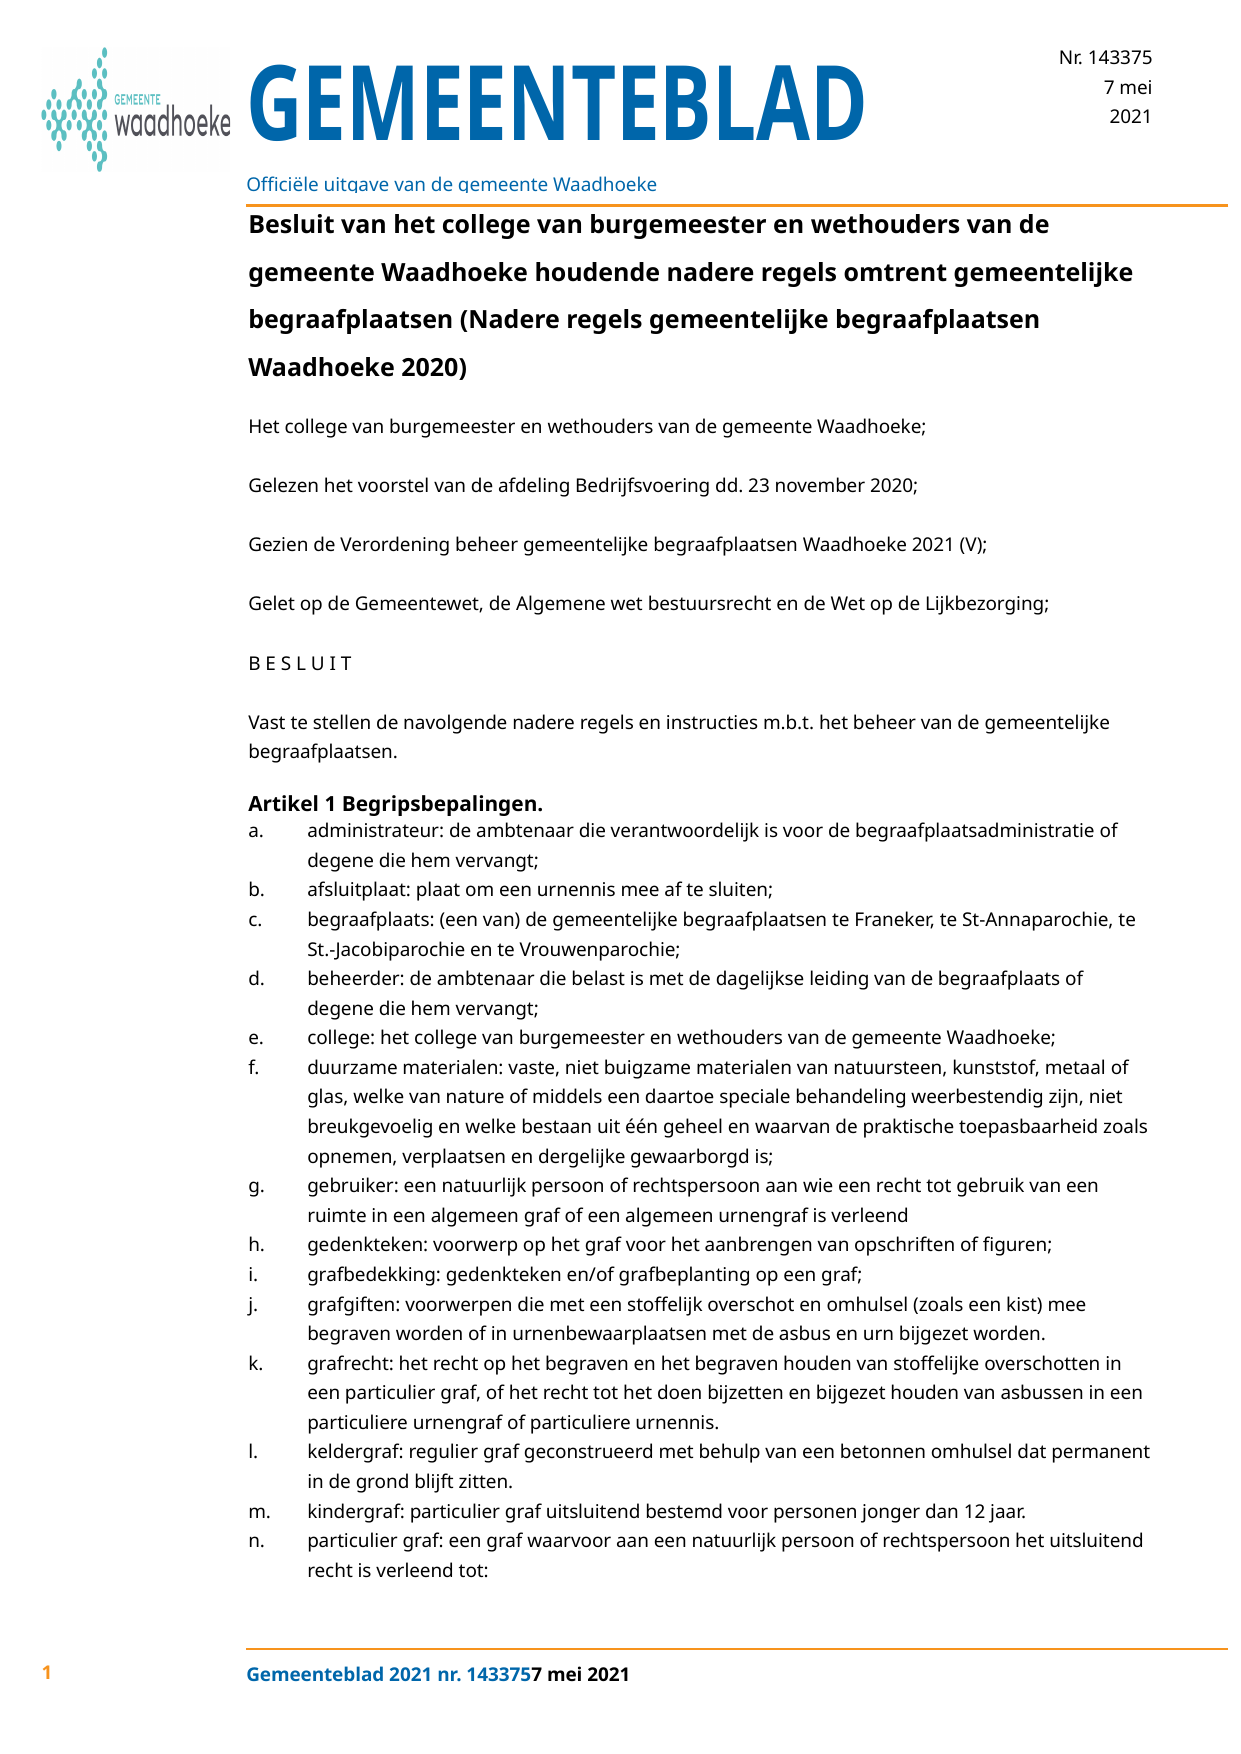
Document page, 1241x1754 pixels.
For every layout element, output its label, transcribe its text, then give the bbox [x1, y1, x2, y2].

text Gelezen het voorstel van de afdeling Bedrijfsvoering dd. 23 november 2020; [248, 472, 1152, 498]
text Vast te stellen de navolgende nadere regels en instructies m.b.t. het beheer van de gemeentelijke begraafplaatsen. [248, 709, 1152, 764]
list administrateur: de ambtenaar die verantwoordelijk is voor de begraafplaatsadministratie of degene die hem vervangt; [248, 817, 1152, 873]
list duurzame materialen: vaste, niet buigzame materialen van natuursteen, kunststof, metaal of glas, welke van nature of middels een daartoe speciale behandeling weerbestendig zijn, niet breukgevoelig en welke bestaan uit één geheel en waarvan de praktische toepasbaarheid zoals opnemen, verplaatsen en dergelijke gewaarborgd is; [248, 1054, 1152, 1168]
list grafrecht: het recht op het begraven en het begraven houden van stoffelijke overschotten in een particulier graf, of het recht tot het doen bijzetten en bijgezet houden van asbussen in een particuliere urnengraf of particuliere urnennis. [248, 1350, 1152, 1435]
list begraafplaats: (een van) de gemeentelijke begraafplaatsen te Franeker, te St-Annaparochie, te St.-Jacobiparochie en te Vrouwenparochie; [248, 906, 1152, 961]
list keldergraf: regulier graf geconstrueerd met behulp van een betonnen omhulsel dat permanent in de grond blijft zitten. [248, 1439, 1152, 1494]
text Gezien de Verordening beheer gemeentelijke begraafplaatsen Waadhoeke 2021 (V); [248, 531, 1152, 557]
list beheerder: de ambtenaar die belast is met de dagelijkse leiding van de begraafplaats of degene die hem vervangt; [248, 965, 1152, 1021]
list grafgiften: voorwerpen die met een stoffelijk overschot en omhulsel (zoals een kist) mee begraven worden of in urnenbewaarplaatsen met de asbus en urn bijgezet worden. [248, 1291, 1152, 1346]
text Het college van burgemeester en wethouders van de gemeente Waadhoeke; [248, 413, 1152, 439]
text Artikel 1 Begripsbepalingen. [248, 789, 1152, 817]
text Gelet op de Gemeentewet, de Algemene wet bestuursrecht en de Wet op de Lijkbezorging; [248, 591, 1152, 616]
picture [41, 47, 231, 172]
list particulier graf: een graf waarvoor aan een natuurlijk persoon of rechtspersoon het uitsluitend recht is verleend tot: [248, 1527, 1152, 1583]
text B E S L U I T [248, 650, 1152, 676]
list grafbedekking: gedenkteken en/of grafbeplanting op een graf; [248, 1261, 1152, 1287]
list gedenkteken: voorwerp op het graf voor het aanbrengen van opschriften of figuren; [248, 1232, 1152, 1257]
list afsluitplaat: plaat om een urnennis mee af te sluiten; [248, 877, 1152, 902]
list gebruiker: een natuurlijk persoon of rechtspersoon aan wie een recht tot gebruik van een ruimte in een algemeen graf of een algemeen urnengraf is verleend [248, 1172, 1152, 1228]
list college: het college van burgemeester en wethouders van de gemeente Waadhoeke; [248, 1024, 1152, 1050]
list kindergraf: particulier graf uitsluitend bestemd voor personen jonger dan 12 jaar. [248, 1498, 1152, 1523]
text Besluit van het college van burgemeester en wethouders van de gemeente Waadhoeke houdende nadere regels omtrent gemeentelijke begraafplaatsen (Nadere regels gemeentelijke begraafplaatsen Waadhoeke 2020) [248, 207, 1152, 384]
